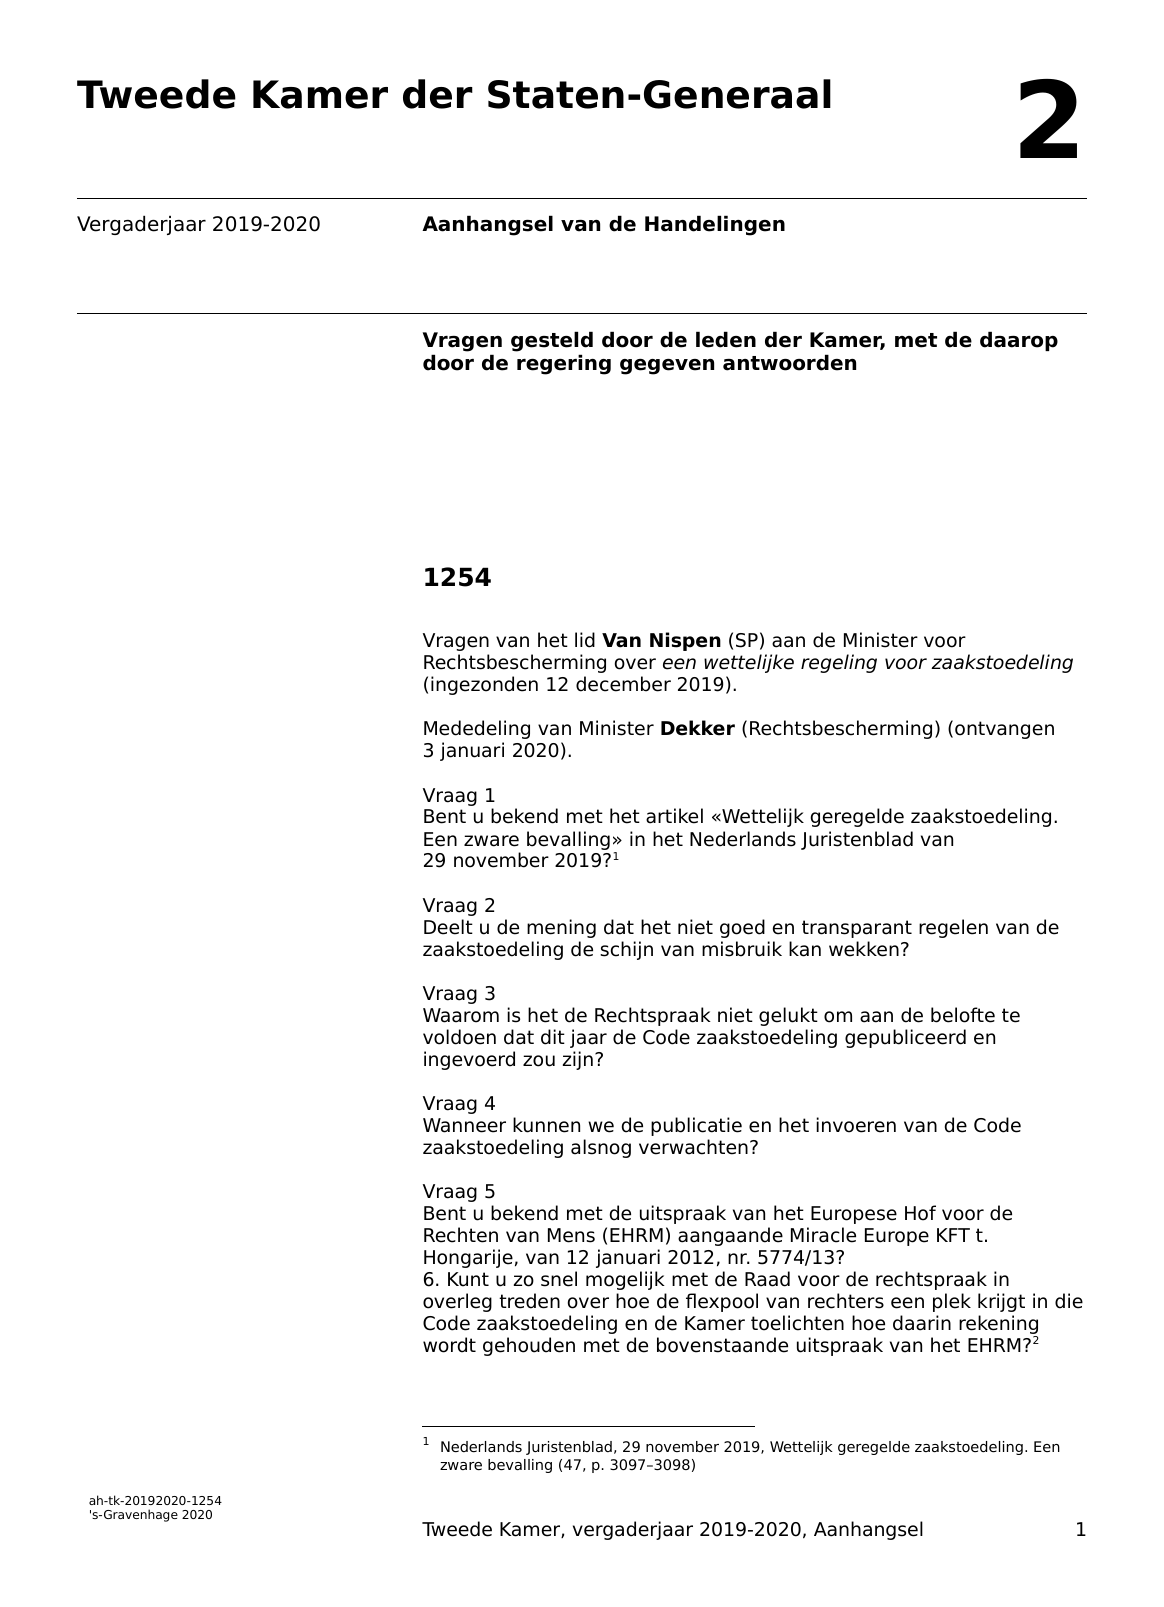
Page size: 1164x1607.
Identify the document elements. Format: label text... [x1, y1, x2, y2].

table_cell [77, 314, 422, 375]
text Nederlands Juristenblad, 29 november 2019, Wettelijk geregelde zaakstoedeling. Een zware bevalling (47, p. 3097–3098) [422, 1435, 1087, 1474]
text 1254 [422, 563, 1087, 592]
table_header Tweede Kamer der Staten-Generaal [77, 59, 886, 198]
text Vraag 2 [422, 894, 1087, 917]
text Waarom is het de Rechtspraak niet gelukt om aan de belofte te voldoen dat dit jaar de Code zaakstoedeling gepubliceerd en ingevoerd zou zijn? [422, 1005, 1087, 1071]
text ah-tk-20192020-1254 [88, 1494, 323, 1508]
text 's-Gravenhage 2020 [88, 1508, 323, 1522]
text Vraag 4 [422, 1093, 1087, 1115]
text Bent u bekend met het artikel «Wettelijk geregelde zaakstoedeling. Een zware bevalling» in het Nederlands Juristenblad van 29 november 2019? [422, 806, 1087, 872]
text Vragen van het lid Van Nispen (SP) aan de Minister voor Rechtsbescherming over een wettelijke regeling voor zaakstoedeling (ingezonden 12 december 2019). [422, 630, 1087, 696]
text Mededeling van Minister Dekker (Rechtsbescherming) (ontvangen 3 januari 2020). [422, 718, 1087, 762]
table_cell Aanhangsel van de Handelingen [422, 199, 1087, 313]
text Wanneer kunnen we de publicatie en het invoeren van de Code zaakstoedeling alsnog verwachten? [422, 1115, 1087, 1159]
table_header 2 [886, 59, 1087, 198]
text 6. Kunt u zo snel mogelijk met de Raad voor de rechtspraak in overleg treden over hoe de flexpool van rechters een plek krijgt in die Code zaakstoedeling en de Kamer toelichten hoe daarin rekening wordt gehouden met de bovenstaande uitspraak van het EHRM? [422, 1269, 1087, 1357]
text Vraag 3 [422, 983, 1087, 1005]
table_cell Vergaderjaar 2019-2020 [77, 199, 422, 313]
text Vraag 1 [422, 784, 1087, 806]
text Deelt u de mening dat het niet goed en transparant regelen van de zaakstoedeling de schijn van misbruik kan wekken? [422, 917, 1087, 961]
table_cell Vragen gesteld door de leden der Kamer, met de daarop door de regering gegeven antwoorden [422, 314, 1087, 375]
text Vraag 5 [422, 1181, 1087, 1203]
text Bent u bekend met de uitspraak van het Europese Hof voor de Rechten van Mens (EHRM) aangaande Miracle Europe KFT t. Hongarije, van 12 januari 2012, nr. 5774/13? [422, 1203, 1087, 1269]
